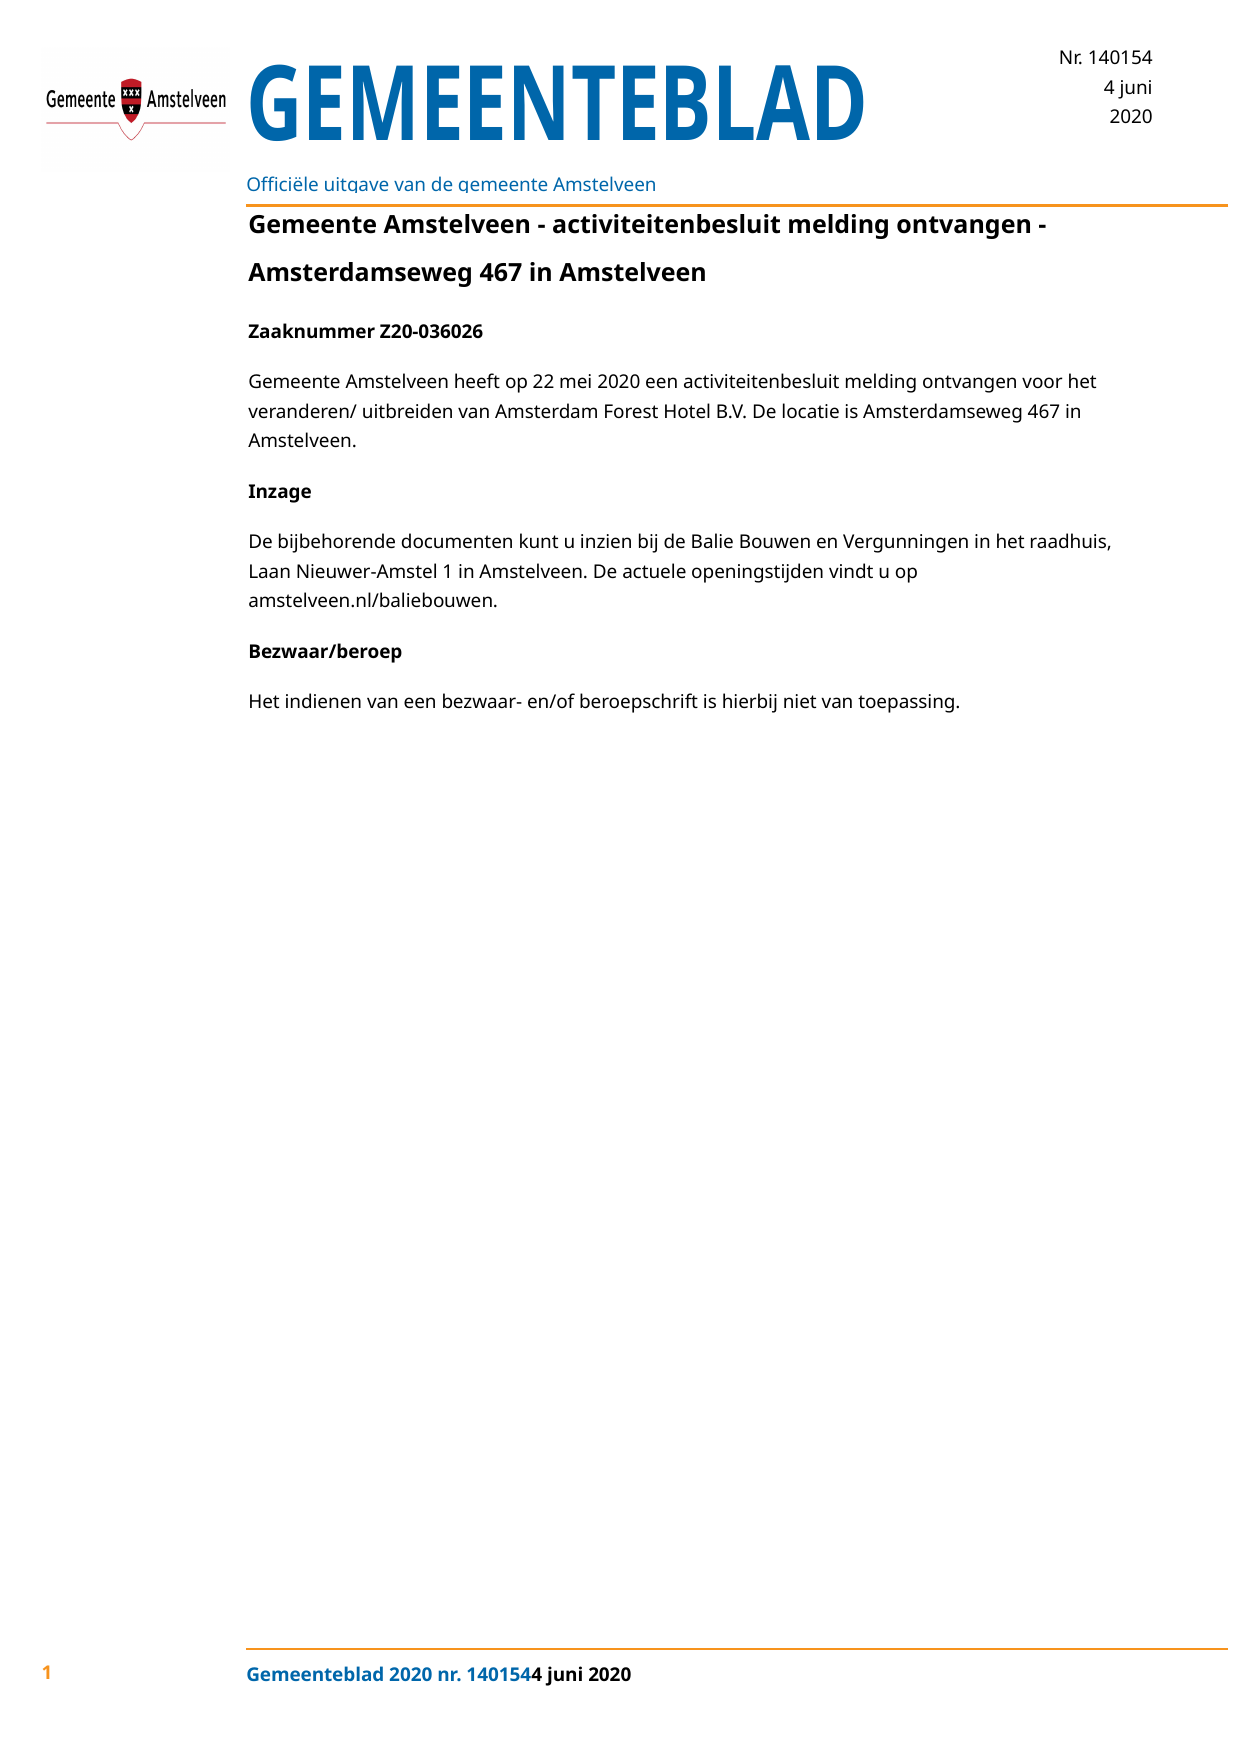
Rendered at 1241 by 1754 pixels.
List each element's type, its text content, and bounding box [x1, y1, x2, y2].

text De bijbehorende documenten kunt u inzien bij de Balie Bouwen en Vergunningen in het raadhuis, Laan Nieuwer-Amstel 1 in Amstelveen. De actuele openingstijden vindt u op amstelveen.nl/baliebouwen. [248, 528, 1152, 613]
text Inzage [248, 478, 1152, 504]
text Gemeente Amstelveen heeft op 22 mei 2020 een activiteitenbesluit melding ontvangen voor het veranderen/ uitbreiden van Amsterdam Forest Hotel B.V. De locatie is Amsterdamseweg 467 in Amstelveen. [248, 368, 1152, 453]
text Het indienen van een bezwaar- en/of beroepschrift is hierbij niet van toepassing. [248, 688, 1152, 714]
text Zaaknummer Z20-036026 [248, 318, 1152, 344]
picture [41, 47, 231, 172]
text Gemeente Amstelveen - activiteitenbesluit melding ontvangen - Amsterdamseweg 467 in Amstelveen [248, 207, 1152, 288]
text Bezwaar/beroep [248, 638, 1152, 664]
